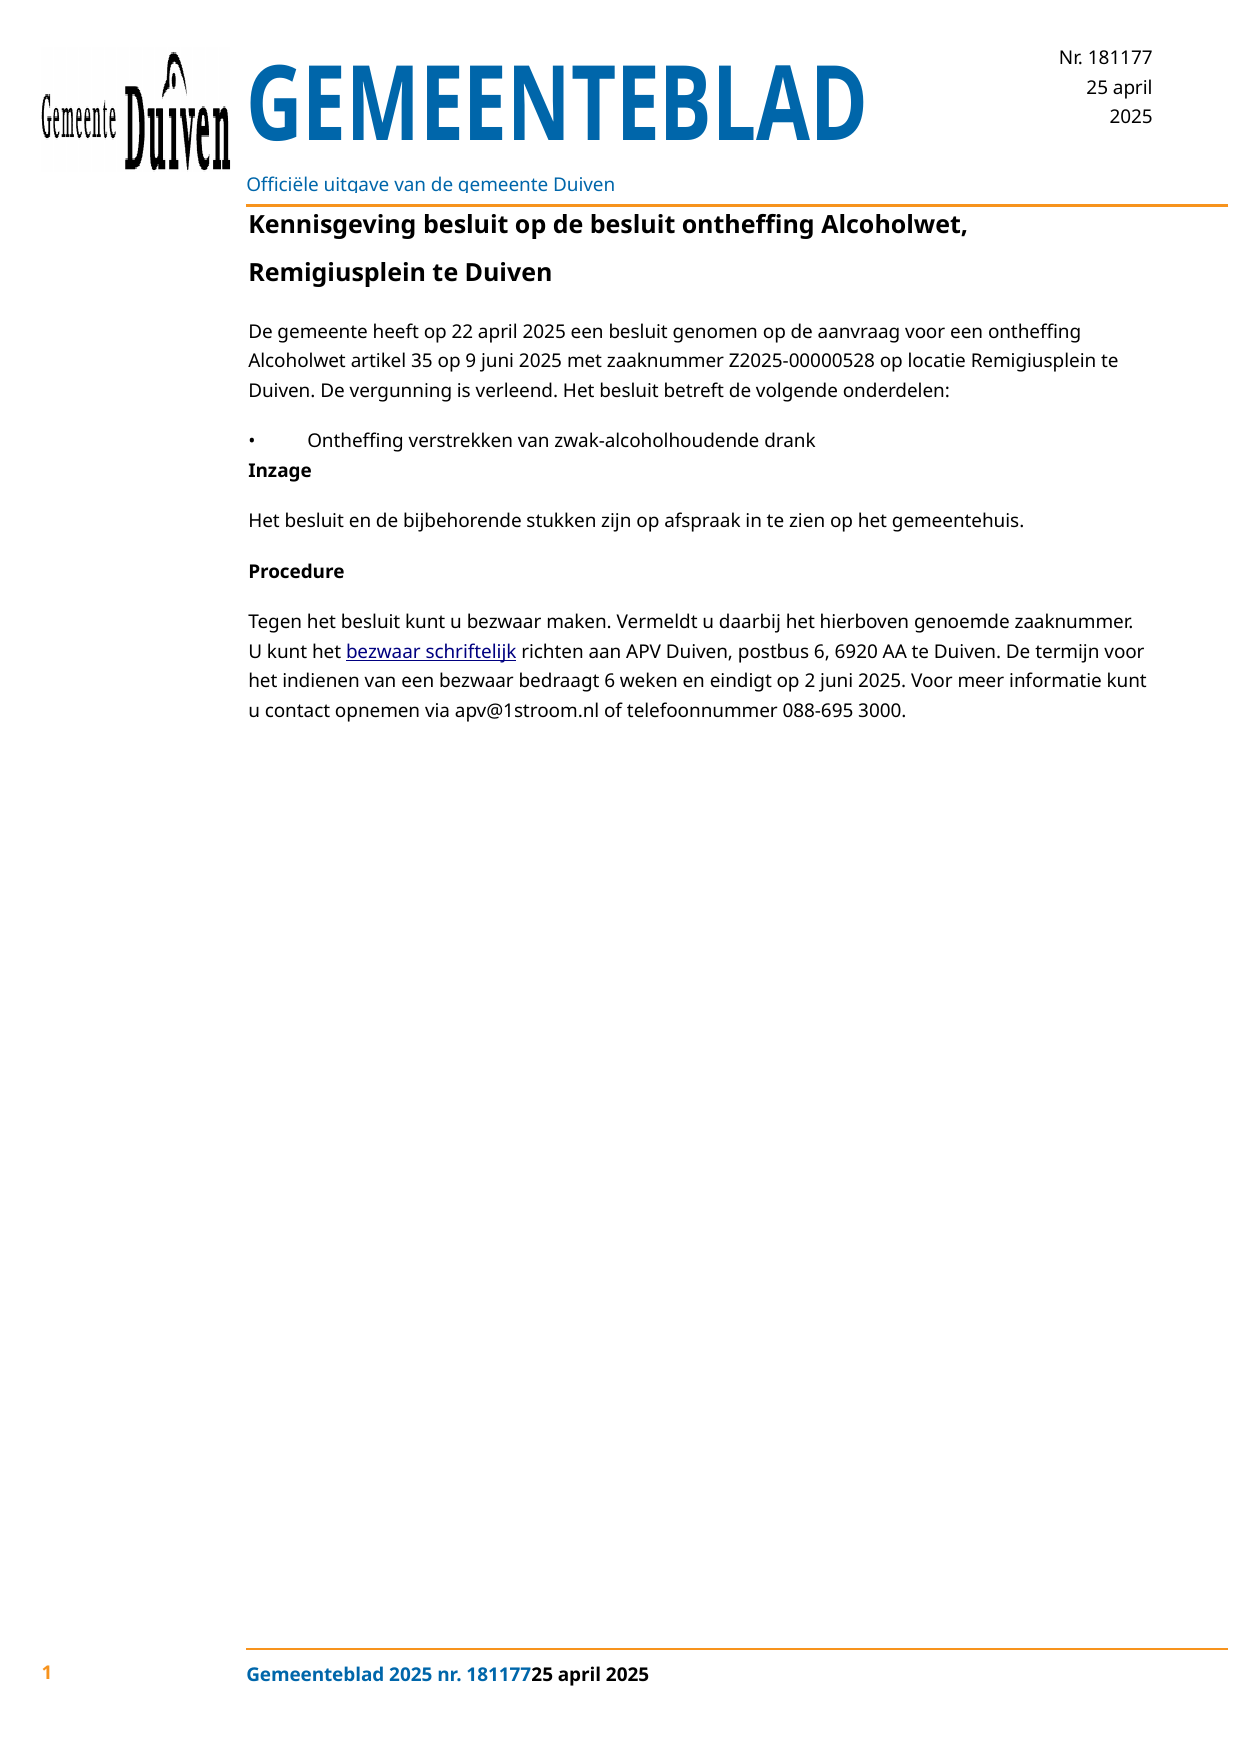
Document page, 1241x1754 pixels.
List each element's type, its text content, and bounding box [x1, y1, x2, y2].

picture [41, 47, 231, 172]
text Kennisgeving besluit op de besluit ontheffing Alcoholwet, Remigiusplein te Duiven [248, 207, 1152, 288]
text Het besluit en de bijbehorende stukken zijn op afspraak in te zien op het gemeentehuis. [248, 507, 1152, 533]
text Procedure [248, 558, 1152, 584]
text Inzage [248, 457, 1152, 483]
text Tegen het besluit kunt u bezwaar maken. Vermeldt u daarbij het hierboven genoemde zaaknummer. U kunt het bezwaar schriftelijk richten aan APV Duiven, postbus 6, 6920 AA te Duiven. De termijn voor het indienen van een bezwaar bedraagt 6 weken en eindigt op 2 juni 2025. Voor meer informatie kunt u contact opnemen via apv@1stroom.nl of telefoonnummer 088-695 3000. [248, 608, 1152, 723]
list Ontheffing verstrekken van zwak-alcoholhoudende drank [248, 427, 1152, 453]
text De gemeente heeft op 22 april 2025 een besluit genomen op de aanvraag voor een ontheffing Alcoholwet artikel 35 op 9 juni 2025 met zaaknummer Z2025-00000528 op locatie Remigiusplein te Duiven. De vergunning is verleend. Het besluit betreft de volgende onderdelen: [248, 318, 1152, 403]
